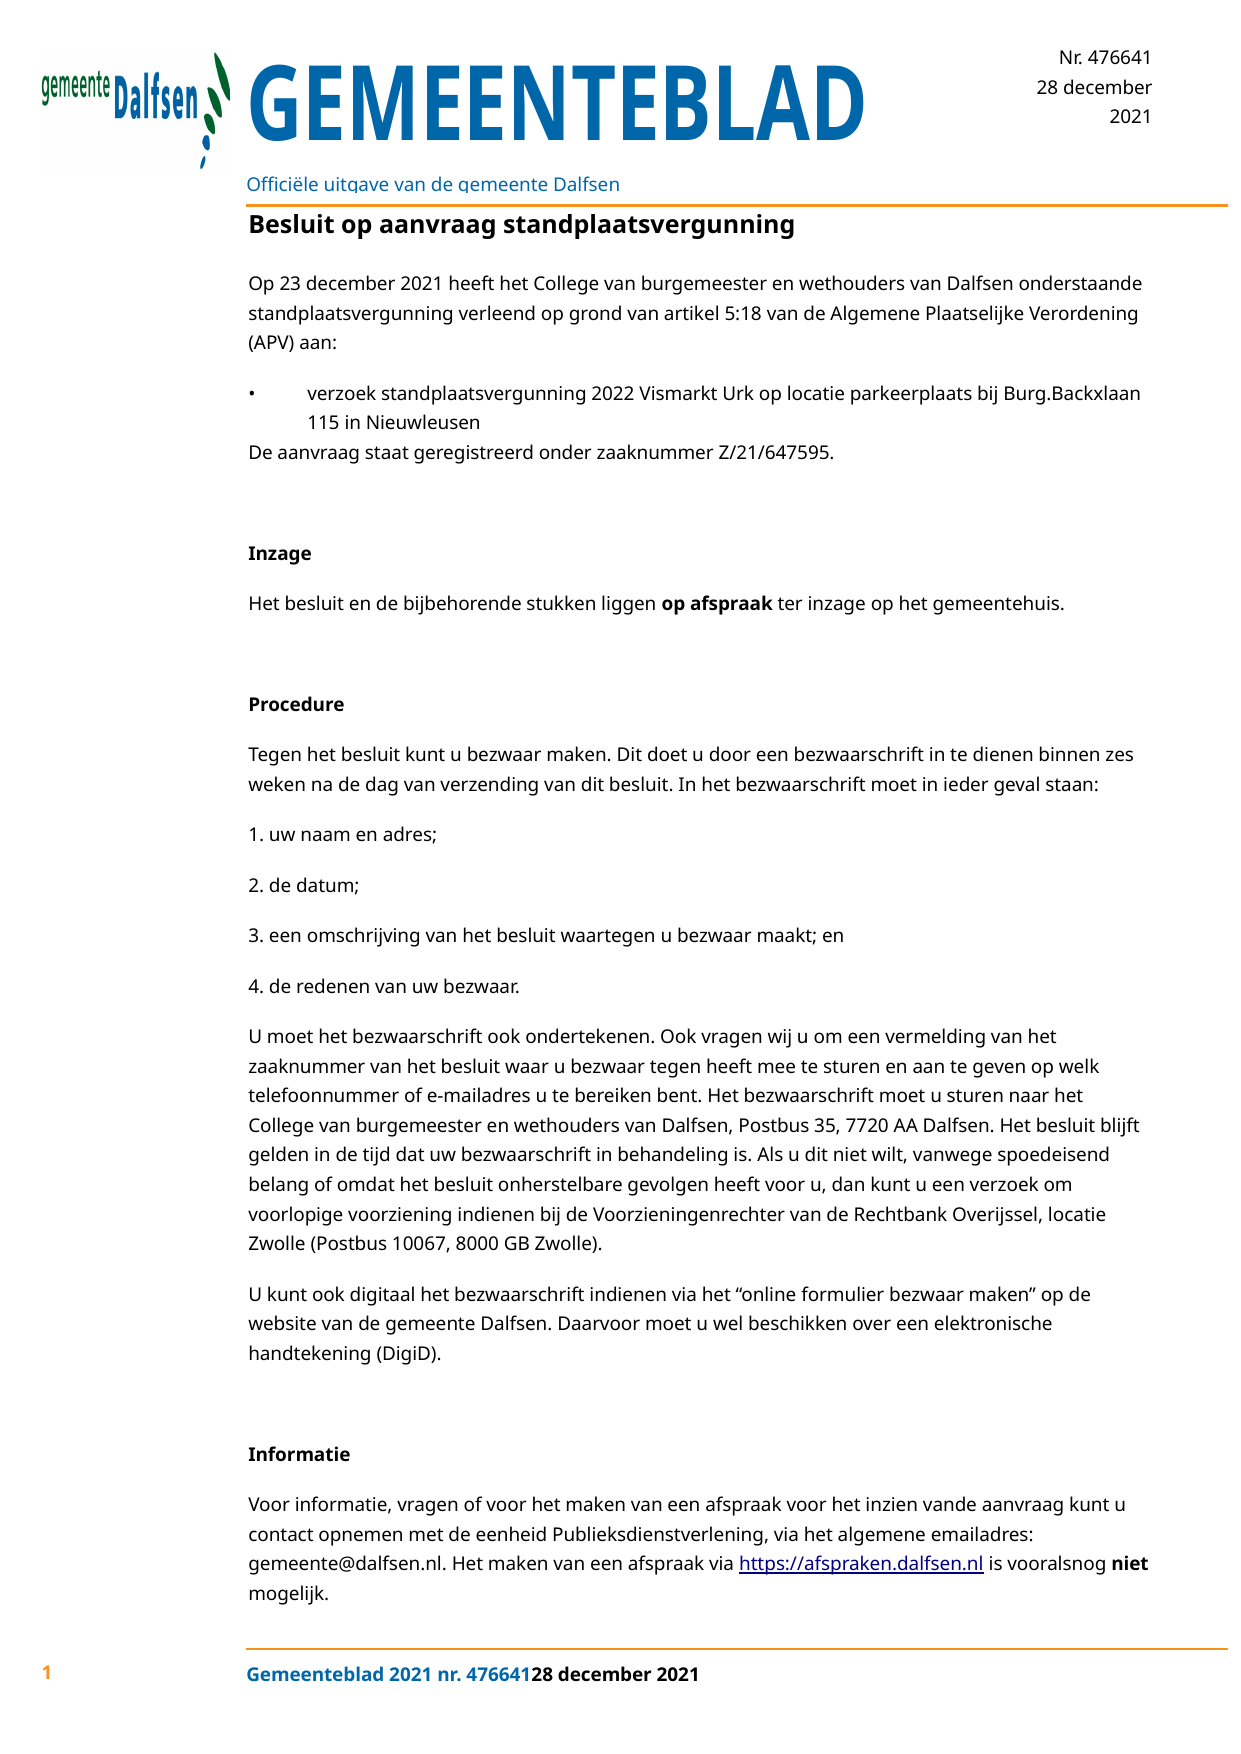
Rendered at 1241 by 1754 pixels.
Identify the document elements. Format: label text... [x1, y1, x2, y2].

text Inzage [248, 540, 1152, 566]
text Procedure [248, 691, 1152, 717]
text 2. de datum; [248, 872, 1152, 898]
text Informatie [248, 1441, 1152, 1466]
text 3. een omschrijving van het besluit waartegen u bezwaar maakt; en [248, 922, 1152, 948]
text U kunt ook digitaal het bezwaarschrift indienen via het “online formulier bezwaar maken” op de website van de gemeente Dalfsen. Daarvoor moet u wel beschikken over een elektronische handtekening (DigiD). [248, 1281, 1152, 1366]
text Op 23 december 2021 heeft het College van burgemeester en wethouders van Dalfsen onderstaande standplaatsvergunning verleend op grond van artikel 5:18 van de Algemene Plaatselijke Verordening (APV) aan: [248, 270, 1152, 355]
text Het besluit en de bijbehorende stukken liggen op afspraak ter inzage op het gemeentehuis. [248, 590, 1152, 616]
text Voor informatie, vragen of voor het maken van een afspraak voor het inzien vande aanvraag kunt u contact opnemen met de eenheid Publieksdienstverlening, via het algemene emailadres: gemeente@dalfsen.nl. Het maken van een afspraak via https://afspraken.dalfsen.nl is vooralsnog niet mogelijk. [248, 1491, 1152, 1606]
picture [41, 47, 231, 172]
text Tegen het besluit kunt u bezwaar maken. Dit doet u door een bezwaarschrift in te dienen binnen zes weken na de dag van verzending van dit besluit. In het bezwaarschrift moet in ieder geval staan: [248, 742, 1152, 797]
text 4. de redenen van uw bezwaar. [248, 973, 1152, 998]
text Besluit op aanvraag standplaatsvergunning [248, 207, 1152, 241]
text 1. uw naam en adres; [248, 822, 1152, 847]
list verzoek standplaatsvergunning 2022 Vismarkt Urk op locatie parkeerplaats bij Burg.Backxlaan 115 in Nieuwleusen [248, 380, 1152, 435]
text De aanvraag staat geregistreerd onder zaaknummer Z/21/647595. [248, 439, 1152, 465]
text U moet het bezwaarschrift ook ondertekenen. Ook vragen wij u om een vermelding van het zaaknummer van het besluit waar u bezwaar tegen heeft mee te sturen en aan te geven op welk telefoonnummer of e-mailadres u te bereiken bent. Het bezwaarschrift moet u sturen naar het College van burgemeester en wethouders van Dalfsen, Postbus 35, 7720 AA Dalfsen. Het besluit blijft gelden in de tijd dat uw bezwaarschrift in behandeling is. Als u dit niet wilt, vanwege spoedeisend belang of omdat het besluit onherstelbare gevolgen heeft voor u, dan kunt u een verzoek om voorlopige voorziening indienen bij de Voorzieningenrechter van de Rechtbank Overijssel, locatie Zwolle (Postbus 10067, 8000 GB Zwolle). [248, 1023, 1152, 1256]
